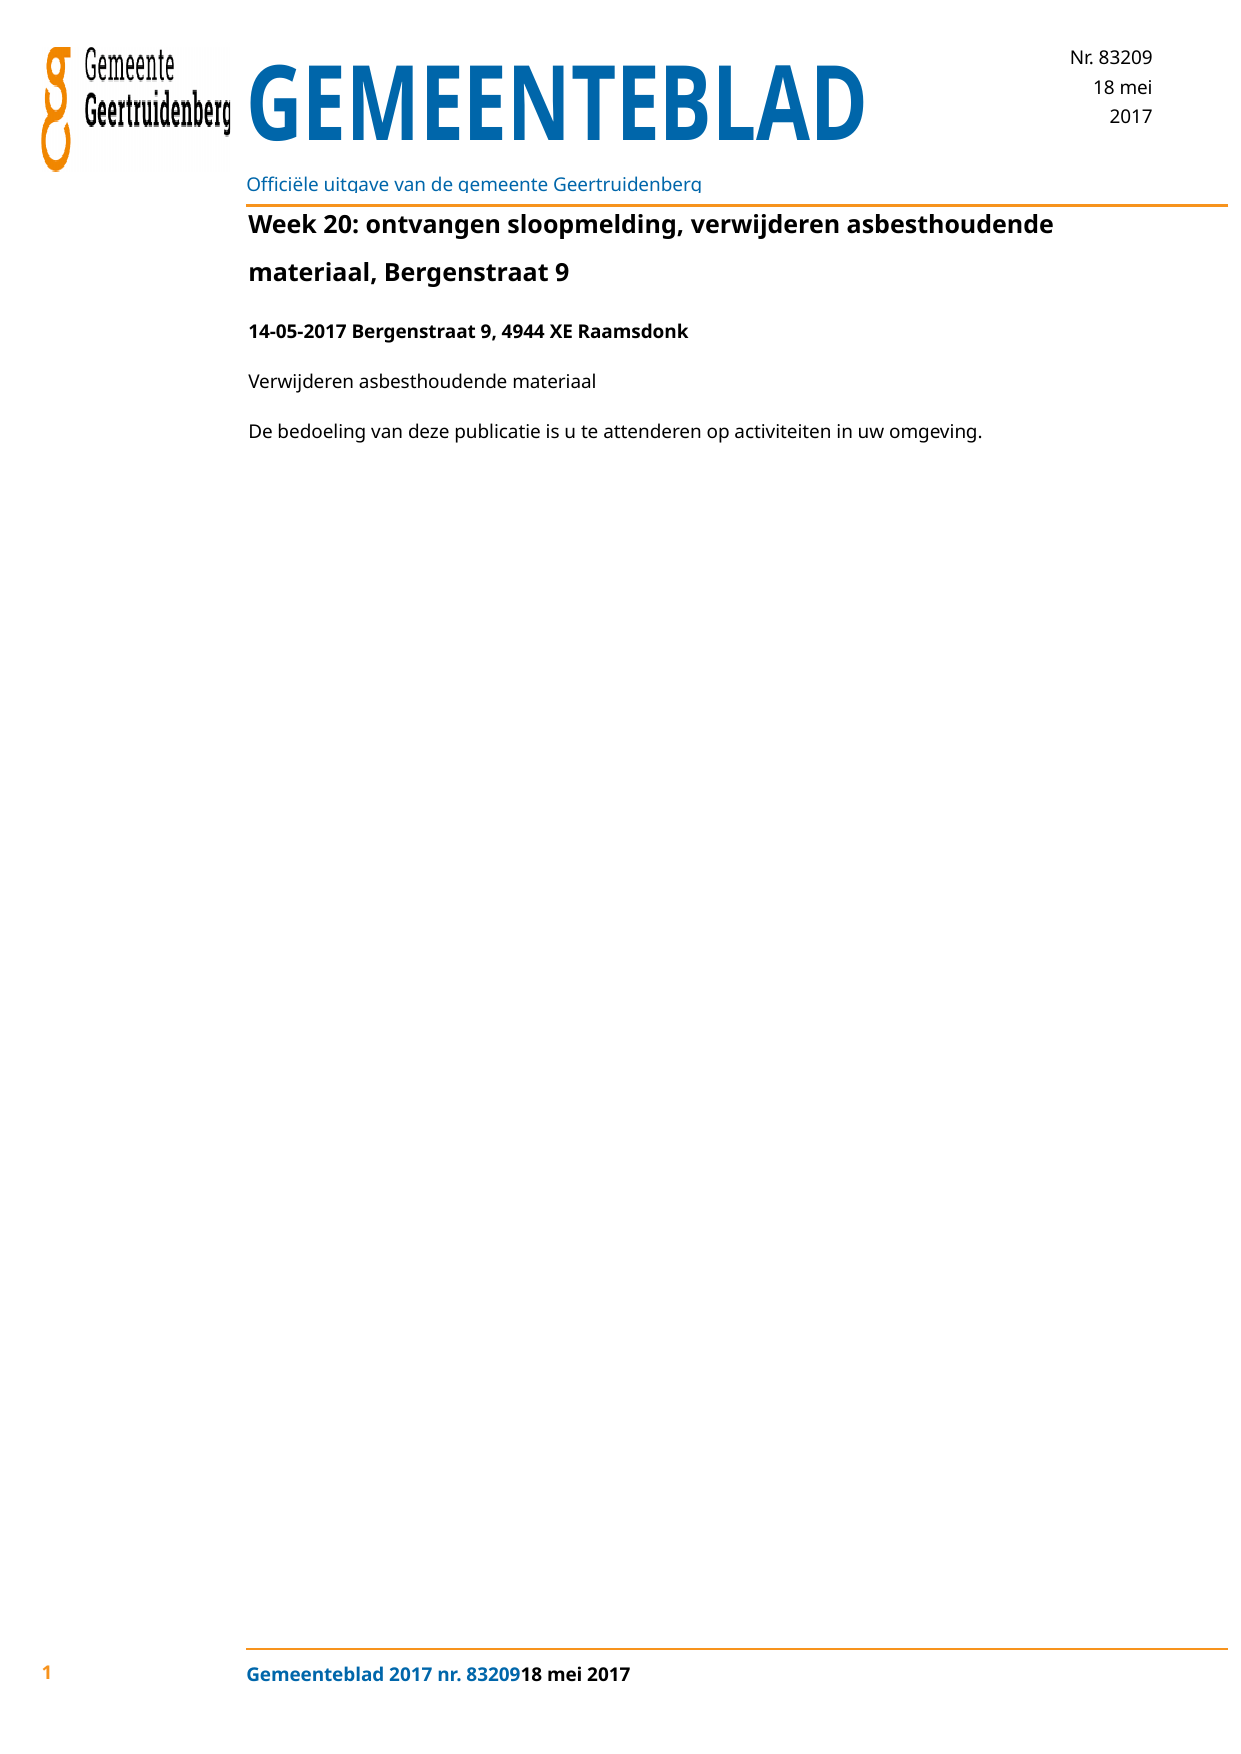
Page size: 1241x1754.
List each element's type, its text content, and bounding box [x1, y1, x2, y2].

picture [41, 47, 231, 172]
text 14-05-2017 Bergenstraat 9, 4944 XE Raamsdonk [248, 318, 1152, 344]
text De bedoeling van deze publicatie is u te attenderen op activiteiten in uw omgeving. [248, 419, 1152, 444]
text Week 20: ontvangen sloopmelding, verwijderen asbesthoudende materiaal, Bergenstraat 9 [248, 207, 1152, 288]
text Verwijderen asbesthoudende materiaal [248, 368, 1152, 394]
